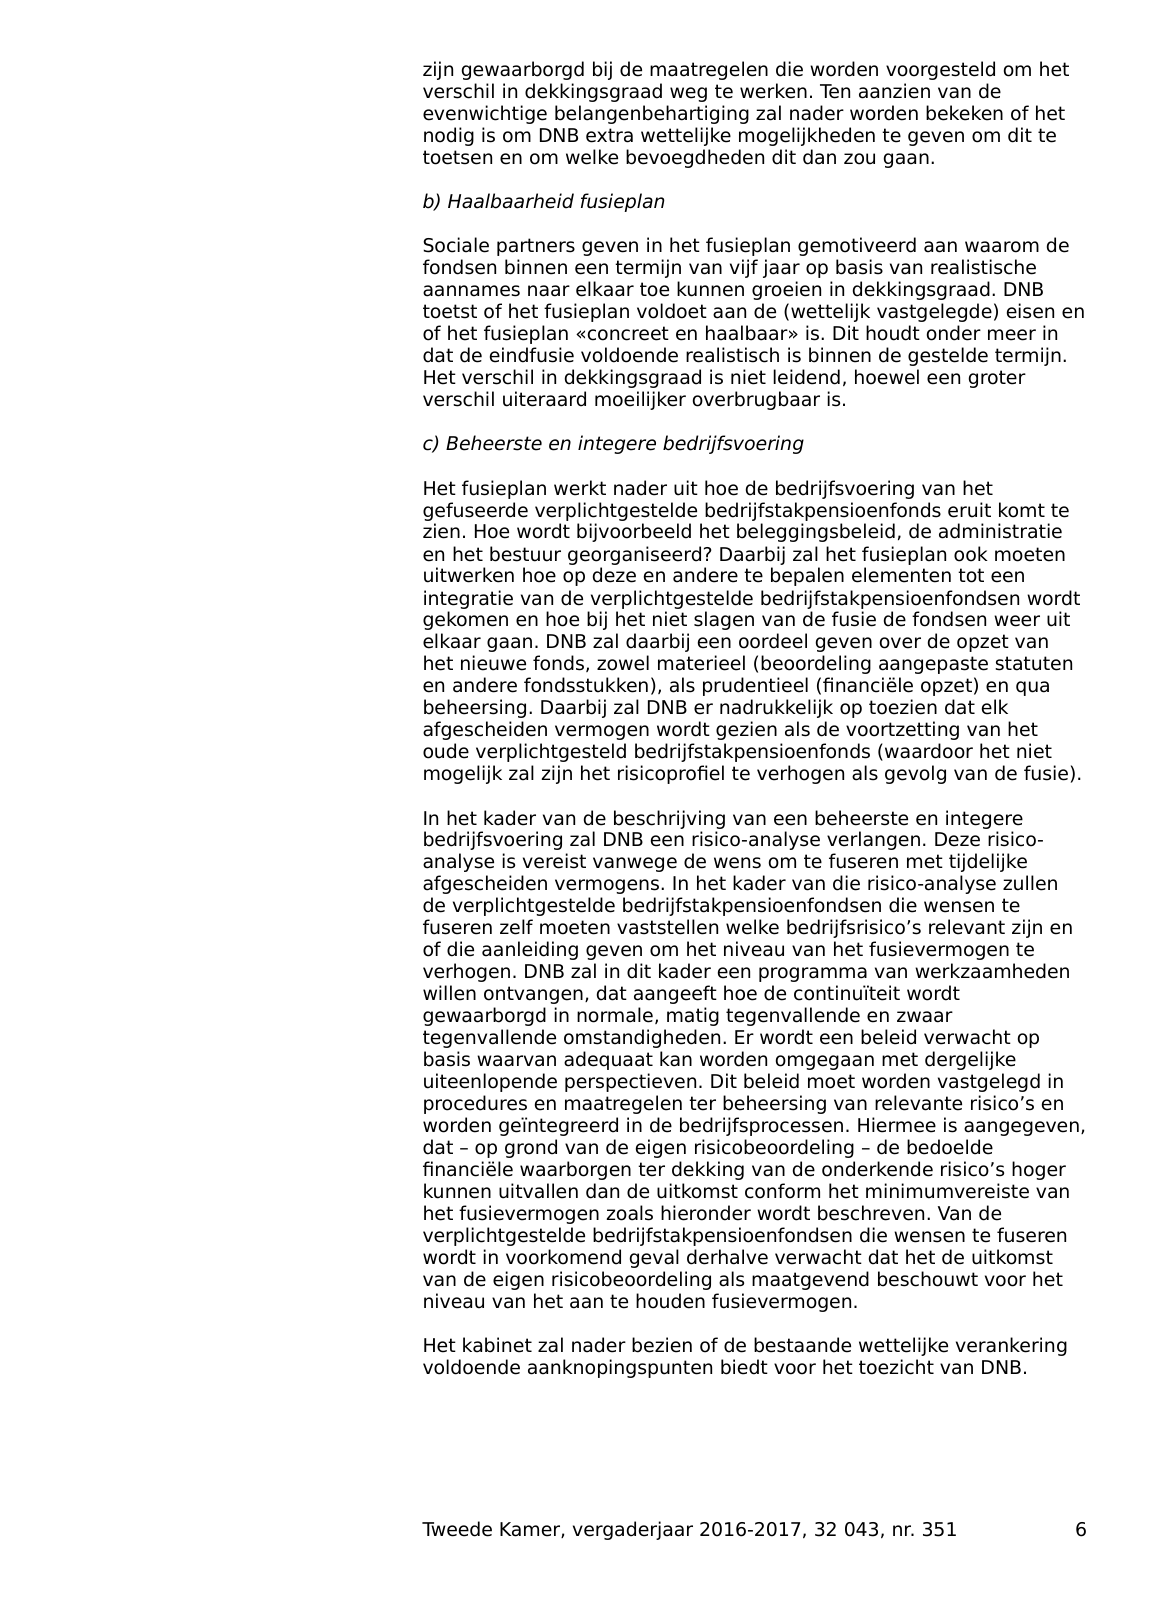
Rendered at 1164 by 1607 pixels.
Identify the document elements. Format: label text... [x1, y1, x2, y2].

subtitle c) Beheerste en integere bedrijfsvoering [422, 433, 1087, 455]
text In het kader van de beschrijving van een beheerste en integere bedrijfsvoering zal DNB een risico-analyse verlangen. Deze risico-analyse is vereist vanwege de wens om te fuseren met tijdelijke afgescheiden vermogens. In het kader van die risico-analyse zullen de verplichtgestelde bedrijfstakpensioenfondsen die wensen te fuseren zelf moeten vaststellen welke bedrijfsrisico’s relevant zijn en of die aanleiding geven om het niveau van het fusievermogen te verhogen. DNB zal in dit kader een programma van werkzaamheden willen ontvangen, dat aangeeft hoe de continuïteit wordt gewaarborgd in normale, matig tegenvallende en zwaar tegenvallende omstandigheden. Er wordt een beleid verwacht op basis waarvan adequaat kan worden omgegaan met dergelijke uiteenlopende perspectieven. Dit beleid moet worden vastgelegd in procedures en maatregelen ter beheersing van relevante risico’s en worden geïntegreerd in de bedrijfsprocessen. Hiermee is aangegeven, dat – op grond van de eigen risicobeoordeling – de bedoelde financiële waarborgen ter dekking van de onderkende risico’s hoger kunnen uitvallen dan de uitkomst conform het minimumvereiste van het fusievermogen zoals hieronder wordt beschreven. Van de verplichtgestelde bedrijfstakpensioenfondsen die wensen te fuseren wordt in voorkomend geval derhalve verwacht dat het de uitkomst van de eigen risicobeoordeling als maatgevend beschouwt voor het niveau van het aan te houden fusievermogen. [422, 807, 1087, 1313]
text zijn gewaarborgd bij de maatregelen die worden voorgesteld om het verschil in dekkingsgraad weg te werken. Ten aanzien van de evenwichtige belangenbehartiging zal nader worden bekeken of het nodig is om DNB extra wettelijke mogelijkheden te geven om dit te toetsen en om welke bevoegdheden dit dan zou gaan. [422, 59, 1087, 169]
text Het kabinet zal nader bezien of de bestaande wettelijke verankering voldoende aanknopingspunten biedt voor het toezicht van DNB. [422, 1335, 1087, 1379]
text Het fusieplan werkt nader uit hoe de bedrijfsvoering van het gefuseerde verplichtgestelde bedrijfstakpensioenfonds eruit komt te zien. Hoe wordt bijvoorbeeld het beleggingsbeleid, de administratie en het bestuur georganiseerd? Daarbij zal het fusieplan ook moeten uitwerken hoe op deze en andere te bepalen elementen tot een integratie van de verplichtgestelde bedrijfstakpensioenfondsen wordt gekomen en hoe bij het niet slagen van de fusie de fondsen weer uit elkaar gaan. DNB zal daarbij een oordeel geven over de opzet van het nieuwe fonds, zowel materieel (beoordeling aangepaste statuten en andere fondsstukken), als prudentieel (financiële opzet) en qua beheersing. Daarbij zal DNB er nadrukkelijk op toezien dat elk afgescheiden vermogen wordt gezien als de voortzetting van het oude verplichtgesteld bedrijfstakpensioenfonds (waardoor het niet mogelijk zal zijn het risicoprofiel te verhogen als gevolg van de fusie). [422, 477, 1087, 785]
text Sociale partners geven in het fusieplan gemotiveerd aan waarom de fondsen binnen een termijn van vijf jaar op basis van realistische aannames naar elkaar toe kunnen groeien in dekkingsgraad. DNB toetst of het fusieplan voldoet aan de (wettelijk vastgelegde) eisen en of het fusieplan «concreet en haalbaar» is. Dit houdt onder meer in dat de eindfusie voldoende realistisch is binnen de gestelde termijn. Het verschil in dekkingsgraad is niet leidend, hoewel een groter verschil uiteraard moeilijker overbrugbaar is. [422, 235, 1087, 411]
subtitle b) Haalbaarheid fusieplan [422, 191, 1087, 213]
